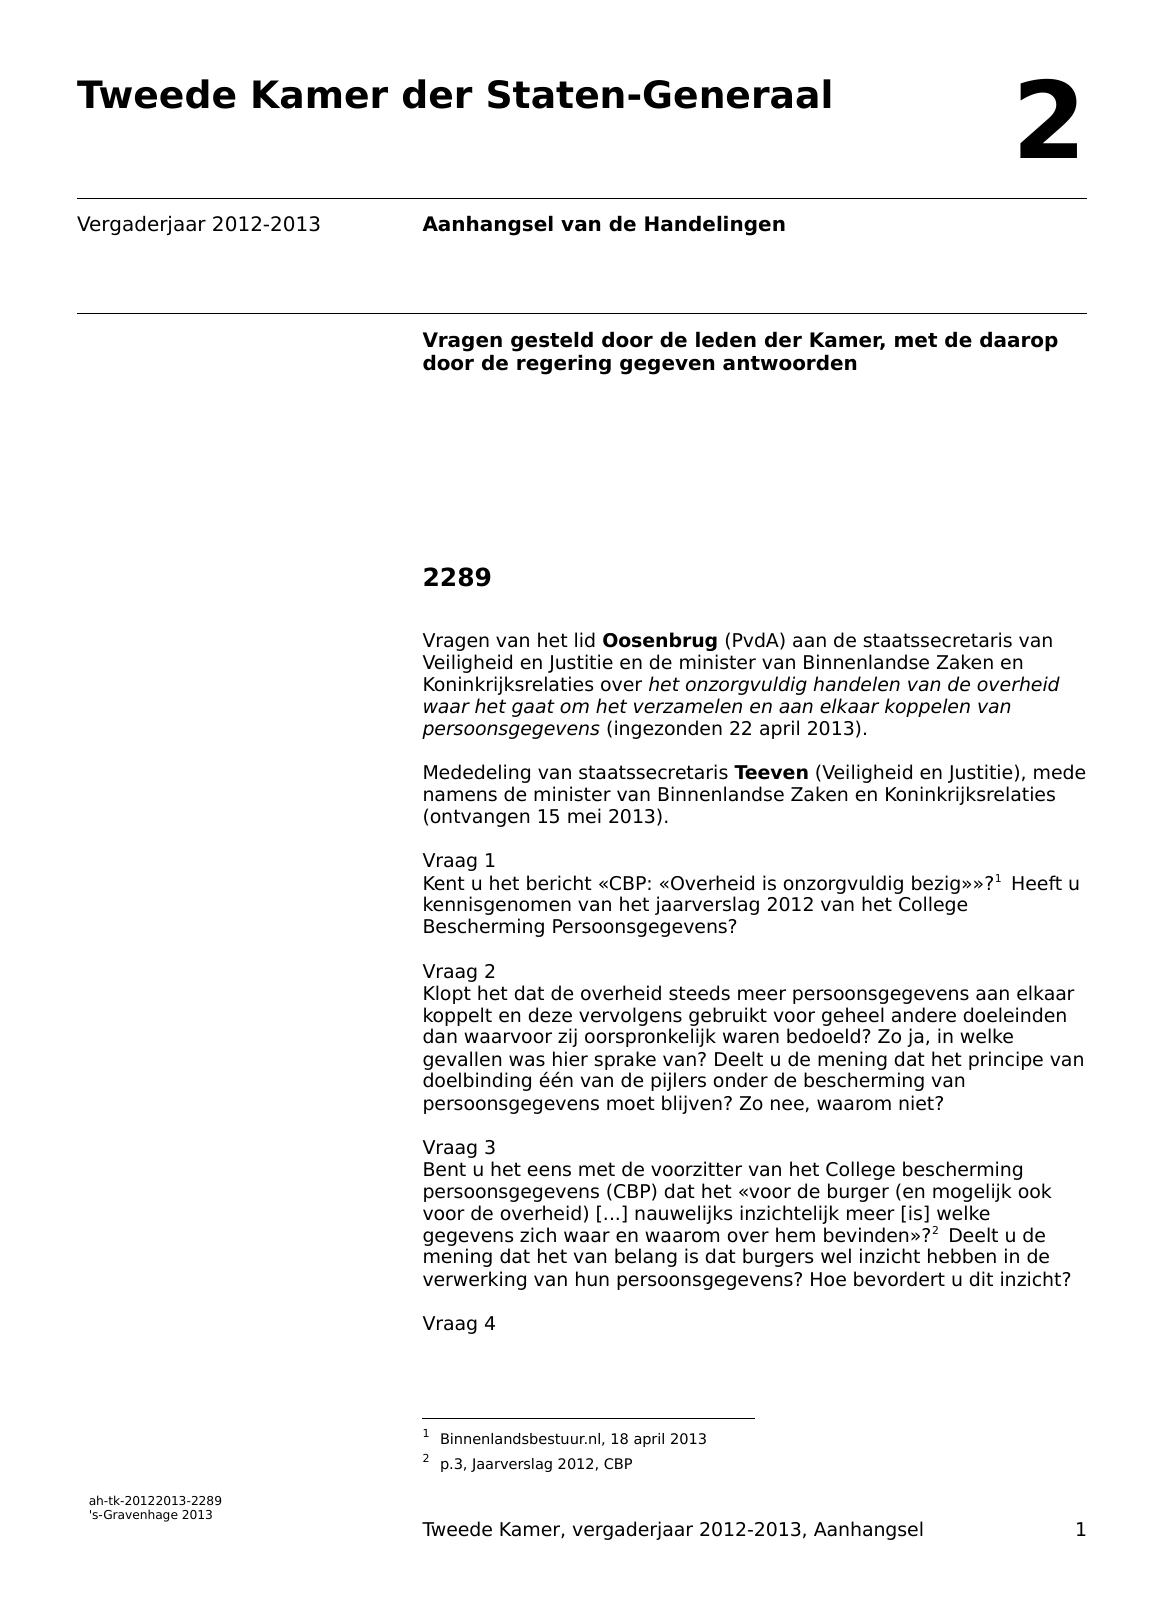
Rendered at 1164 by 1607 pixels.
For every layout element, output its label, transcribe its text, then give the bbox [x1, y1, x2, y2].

text Vraag 3 [422, 1137, 1087, 1158]
text Vraag 4 [422, 1313, 1087, 1334]
text Binnenlandsbestuur.nl, 18 april 2013 [422, 1427, 1087, 1449]
text Bent u het eens met de voorzitter van het College bescherming persoonsgegevens (CBP) dat het «voor de burger (en mogelijk ook voor de overheid) [...] nauwelijks inzichtelijk meer [is] welke gegevens zich waar en waarom over hem bevinden»? Deelt u de mening dat het van belang is dat burgers wel inzicht hebben in de verwerking van hun persoonsgegevens? Hoe bevordert u dit inzicht? [422, 1158, 1087, 1290]
text ah-tk-20122013-2289 [88, 1494, 323, 1508]
text p.3, Jaarverslag 2012, CBP [422, 1452, 1087, 1474]
text 2289 [422, 563, 1087, 592]
text Vraag 2 [422, 961, 1087, 982]
text Kent u het bericht «CBP: «Overheid is onzorgvuldig bezig»»? Heeft u kennisgenomen van het jaarverslag 2012 van het College Bescherming Persoonsgegevens? [422, 872, 1087, 938]
text Mededeling van staatssecretaris Teeven (Veiligheid en Justitie), mede namens de minister van Binnenlandse Zaken en Koninkrijksrelaties (ontvangen 15 mei 2013). [422, 762, 1087, 828]
table_cell Aanhangsel van de Handelingen [422, 199, 1087, 313]
table_cell Vragen gesteld door de leden der Kamer, met de daarop door de regering gegeven antwoorden [422, 314, 1087, 375]
table_cell Vergaderjaar 2012-2013 [77, 199, 422, 313]
text Vraag 1 [422, 850, 1087, 872]
text Klopt het dat de overheid steeds meer persoonsgegevens aan elkaar koppelt en deze vervolgens gebruikt voor geheel andere doeleinden dan waarvoor zij oorspronkelijk waren bedoeld? Zo ja, in welke gevallen was hier sprake van? Deelt u de mening dat het principe van doelbinding één van de pijlers onder de bescherming van persoonsgegevens moet blijven? Zo nee, waarom niet? [422, 982, 1087, 1114]
table_header 2 [886, 59, 1087, 198]
text Vragen van het lid Oosenbrug (PvdA) aan de staatssecretaris van Veiligheid en Justitie en de minister van Binnenlandse Zaken en Koninkrijksrelaties over het onzorgvuldig handelen van de overheid waar het gaat om het verzamelen en aan elkaar koppelen van persoonsgegevens (ingezonden 22 april 2013). [422, 630, 1087, 740]
text 's-Gravenhage 2013 [88, 1508, 323, 1522]
table_cell [77, 314, 422, 375]
table_header Tweede Kamer der Staten-Generaal [77, 59, 886, 198]
